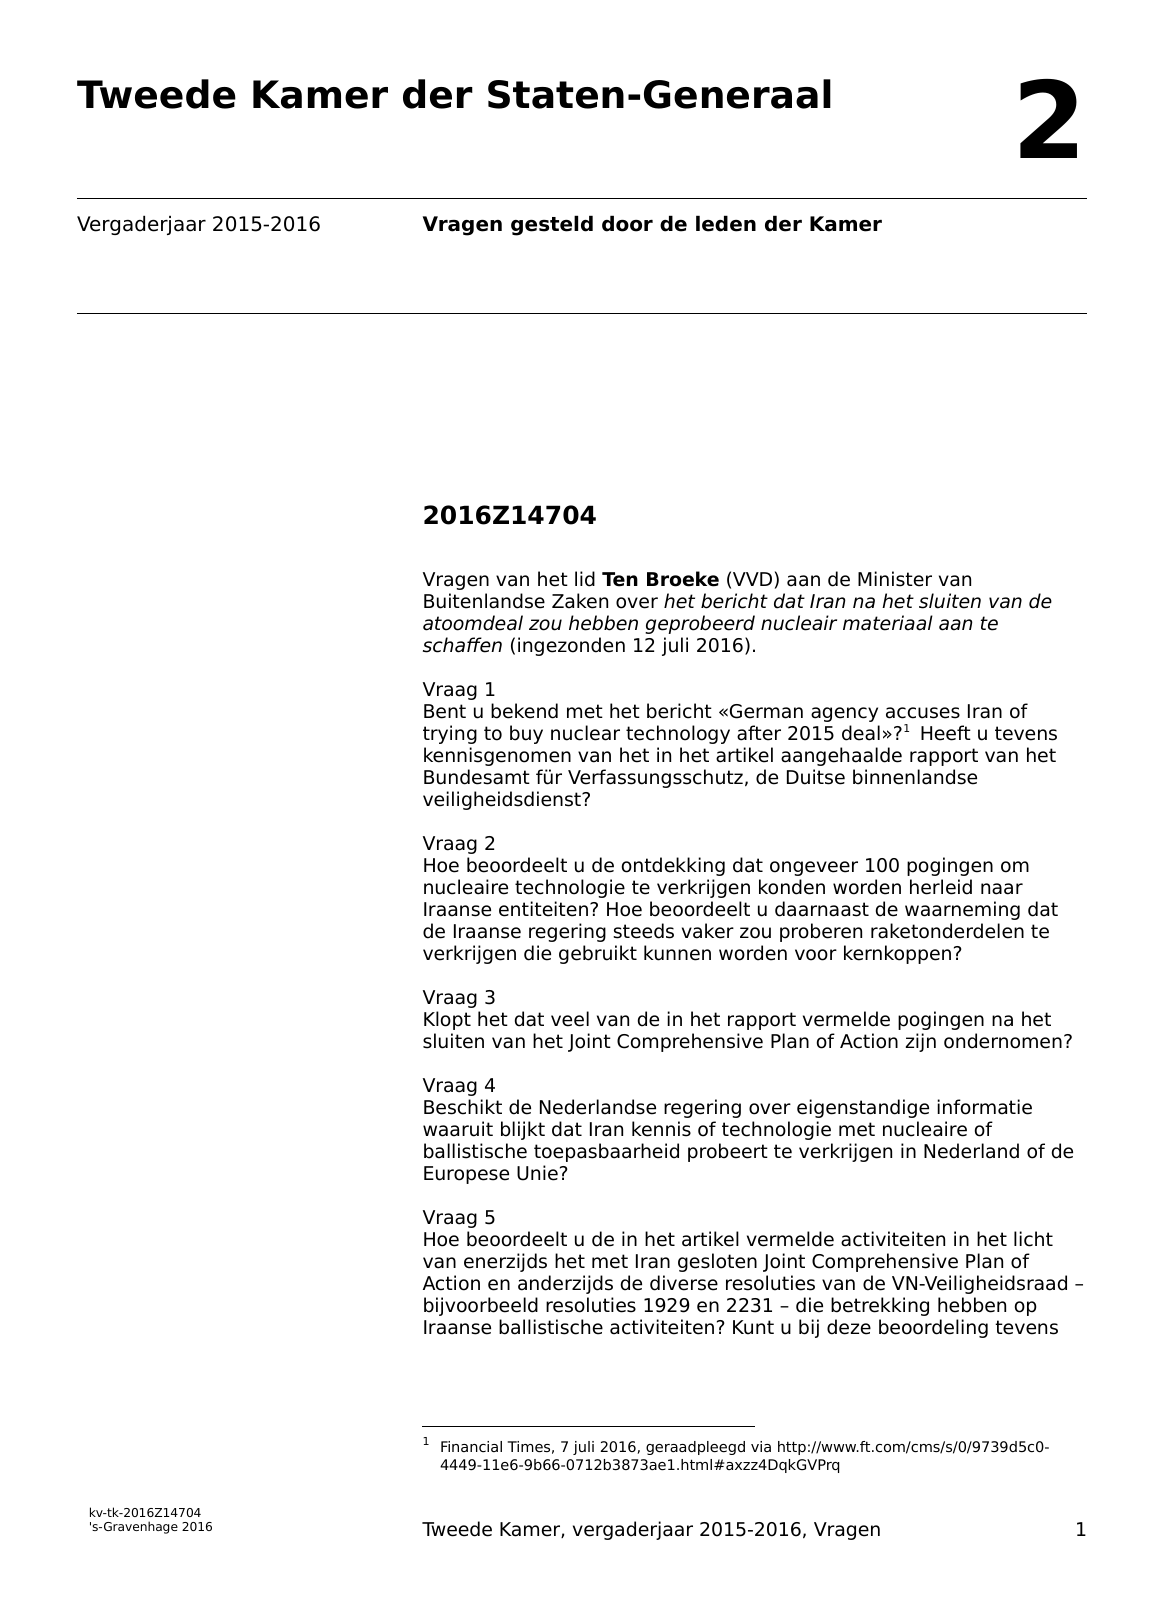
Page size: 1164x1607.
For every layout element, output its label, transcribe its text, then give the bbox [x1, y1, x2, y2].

text Beschikt de Nederlandse regering over eigenstandige informatie waaruit blijkt dat Iran kennis of technologie met nucleaire of ballistische toepasbaarheid probeert te verkrijgen in Nederland of de Europese Unie? [422, 1097, 1087, 1185]
text 's-Gravenhage 2016 [88, 1520, 323, 1534]
text Bent u bekend met het bericht «German agency accuses Iran of trying to buy nuclear technology after 2015 deal»? Heeft u tevens kennisgenomen van het in het artikel aangehaalde rapport van het Bundesamt für Verfassungsschutz, de Duitse binnenlandse veiligheidsdienst? [422, 701, 1087, 811]
text Vraag 1 [422, 679, 1087, 701]
text Hoe beoordeelt u de ontdekking dat ongeveer 100 pogingen om nucleaire technologie te verkrijgen konden worden herleid naar Iraanse entiteiten? Hoe beoordeelt u daarnaast de waarneming dat de Iraanse regering steeds vaker zou proberen raketonderdelen te verkrijgen die gebruikt kunnen worden voor kernkoppen? [422, 855, 1087, 965]
text Vraag 5 [422, 1207, 1087, 1229]
text Vraag 3 [422, 987, 1087, 1009]
table_cell Vragen gesteld door de leden der Kamer [422, 199, 1087, 313]
text Vraag 2 [422, 833, 1087, 855]
text Vraag 4 [422, 1075, 1087, 1097]
text Hoe beoordeelt u de in het artikel vermelde activiteiten in het licht van enerzijds het met Iran gesloten Joint Comprehensive Plan of Action en anderzijds de diverse resoluties van de VN-Veiligheidsraad – bijvoorbeeld resoluties 1929 en 2231 – die betrekking hebben op Iraanse ballistische activiteiten? Kunt u bij deze beoordeling tevens [422, 1229, 1087, 1339]
text kv-tk-2016Z14704 [88, 1506, 323, 1520]
table_header Tweede Kamer der Staten-Generaal [77, 59, 886, 198]
table_header 2 [886, 59, 1087, 198]
text Vragen van het lid Ten Broeke (VVD) aan de Minister van Buitenlandse Zaken over het bericht dat Iran na het sluiten van de atoomdeal zou hebben geprobeerd nucleair materiaal aan te schaffen (ingezonden 12 juli 2016). [422, 569, 1087, 657]
text Financial Times, 7 juli 2016, geraadpleegd via http://www.ft.com/cms/s/0/9739d5c0-4449-11e6-9b66-0712b3873ae1.html#axzz4DqkGVPrq [422, 1435, 1087, 1474]
text 2016Z14704 [422, 501, 1087, 531]
table_cell Vergaderjaar 2015-2016 [77, 199, 422, 313]
text Klopt het dat veel van de in het rapport vermelde pogingen na het sluiten van het Joint Comprehensive Plan of Action zijn ondernomen? [422, 1009, 1087, 1053]
